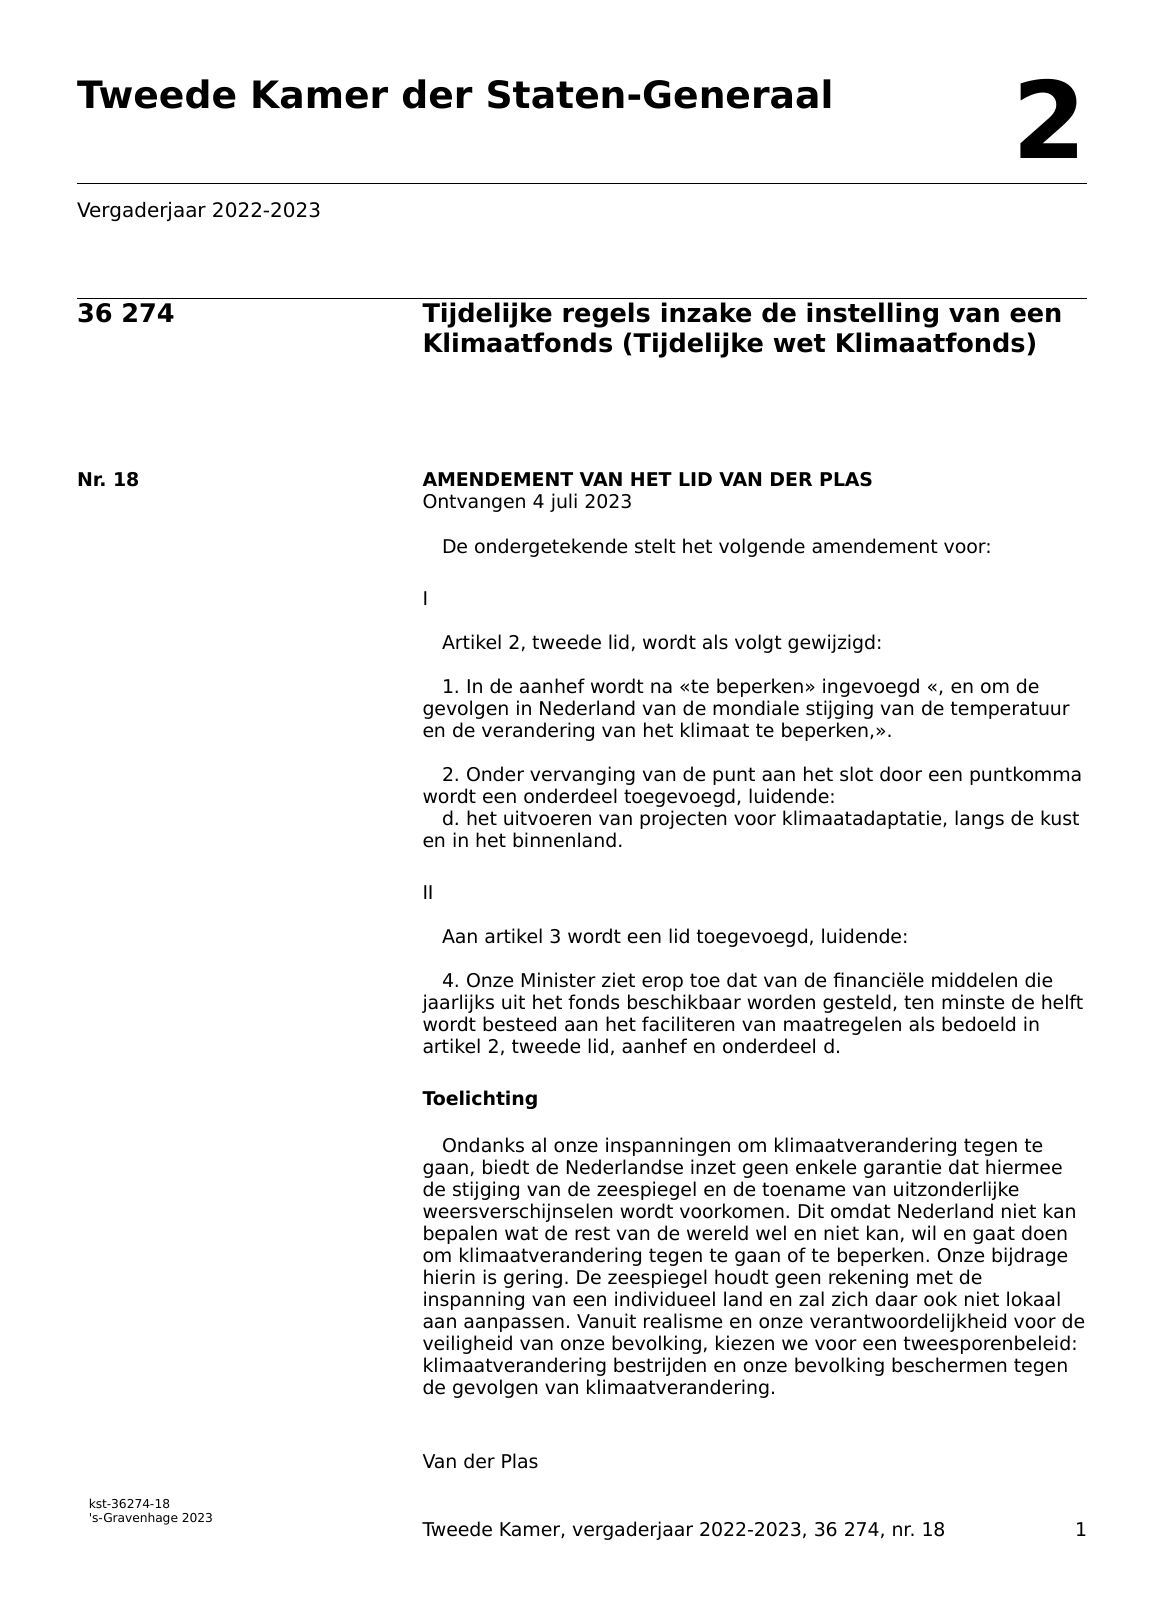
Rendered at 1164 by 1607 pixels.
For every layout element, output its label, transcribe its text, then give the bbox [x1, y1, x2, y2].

text 1. In de aanhef wordt na «te beperken» ingevoegd «, en om de gevolgen in Nederland van de mondiale stijging van de temperatuur en de verandering van het klimaat te beperken,». [422, 676, 1087, 742]
subtitle I [422, 587, 1087, 609]
text Ondanks al onze inspanningen om klimaatverandering tegen te gaan, biedt de Nederlandse inzet geen enkele garantie dat hiermee de stijging van de zeespiegel en de toename van uitzonderlijke weersverschijnselen wordt voorkomen. Dit omdat Nederland niet kan bepalen wat de rest van de wereld wel en niet kan, wil en gaat doen om klimaatverandering tegen te gaan of te beperken. Onze bijdrage hierin is gering. De zeespiegel houdt geen rekening met de inspanning van een individueel land en zal zich daar ook niet lokaal aan aanpassen. Vanuit realisme en onze verantwoordelijkheid voor de veiligheid van onze bevolking, kiezen we voor een tweesporenbeleid: klimaatverandering bestrijden en onze bevolking beschermen tegen de gevolgen van klimaatverandering. [422, 1135, 1087, 1399]
text 2. Onder vervanging van de punt aan het slot door een puntkomma wordt een onderdeel toegevoegd, luidende: [422, 764, 1087, 808]
text Artikel 2, tweede lid, wordt als volgt gewijzigd: [422, 632, 1087, 654]
text De ondergetekende stelt het volgende amendement voor: [422, 536, 1087, 557]
text Ontvangen 4 juli 2023 [422, 491, 1087, 513]
text Aan artikel 3 wordt een lid toegevoegd, luidende: [422, 926, 1087, 948]
table_header 2 [886, 59, 1087, 183]
text 's-Gravenhage 2023 [88, 1511, 323, 1525]
table_header Tweede Kamer der Staten-Generaal [77, 59, 886, 183]
subtitle Toelichting [422, 1088, 1087, 1110]
text kst-36274-18 [88, 1497, 323, 1511]
text Van der Plas [422, 1429, 1087, 1473]
subtitle 36 274 Tijdelijke regels inzake de instelling van een Klimaatfonds (Tijdelijke wet Klimaatfonds) [77, 299, 1087, 358]
subtitle Nr. 18 AMENDEMENT VAN HET LID VAN DER PLAS [77, 469, 1087, 491]
table_cell Vergaderjaar 2022-2023 [77, 184, 1087, 298]
subtitle II [422, 882, 1087, 904]
text 4. Onze Minister ziet erop toe dat van de financiële middelen die jaarlijks uit het fonds beschikbaar worden gesteld, ten minste de helft wordt besteed aan het faciliteren van maatregelen als bedoeld in artikel 2, tweede lid, aanhef en onderdeel d. [422, 970, 1087, 1058]
text d. het uitvoeren van projecten voor klimaatadaptatie, langs de kust en in het binnenland. [422, 808, 1087, 852]
